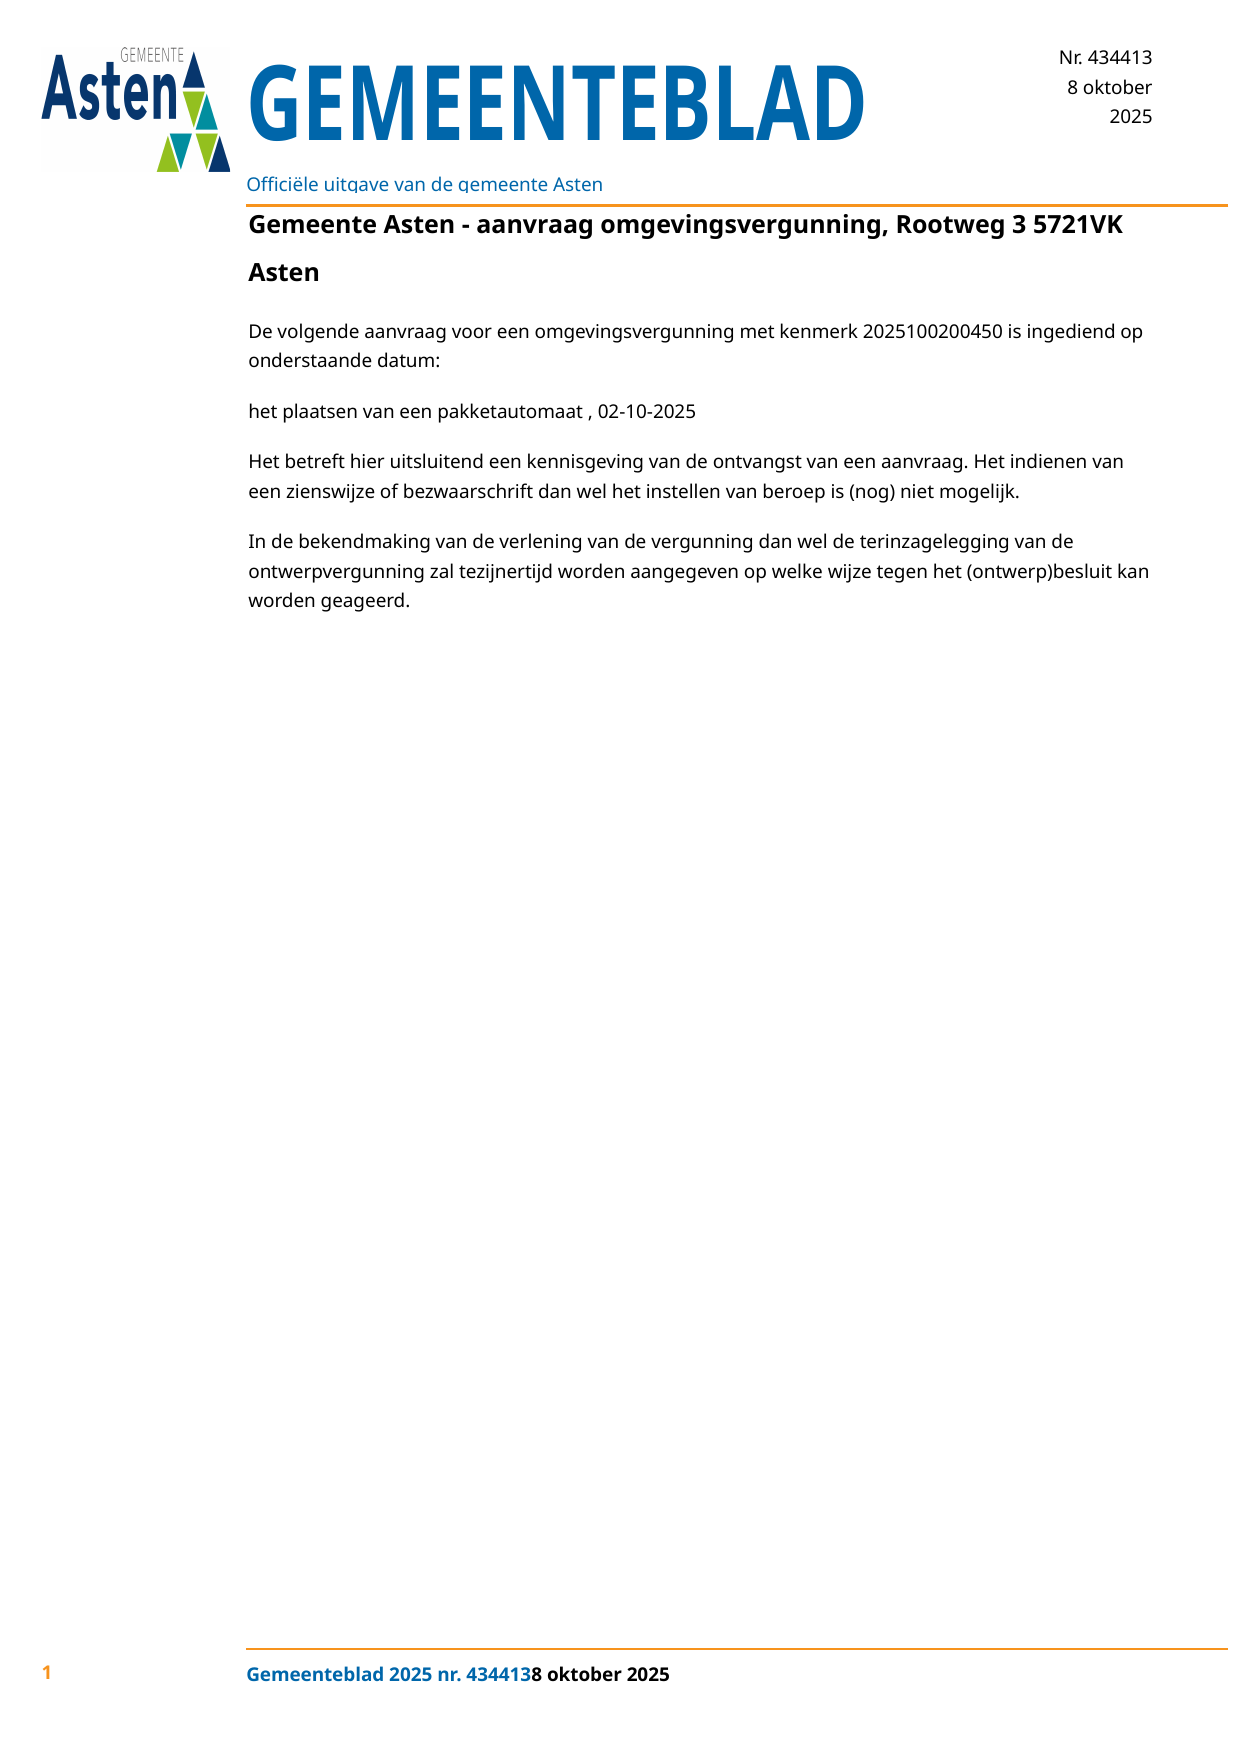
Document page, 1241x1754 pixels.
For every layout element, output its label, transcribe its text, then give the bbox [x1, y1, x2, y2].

text In de bekendmaking van de verlening van de vergunning dan wel de terinzagelegging van de ontwerpvergunning zal tezijnertijd worden aangegeven op welke wijze tegen het (ontwerp)besluit kan worden geageerd. [248, 528, 1152, 613]
picture [41, 47, 231, 172]
text De volgende aanvraag voor een omgevingsvergunning met kenmerk 2025100200450 is ingediend op onderstaande datum: [248, 318, 1152, 373]
text Het betreft hier uitsluitend een kennisgeving van de ontvangst van een aanvraag. Het indienen van een zienswijze of bezwaarschrift dan wel het instellen van beroep is (nog) niet mogelijk. [248, 448, 1152, 504]
text Gemeente Asten - aanvraag omgevingsvergunning, Rootweg 3 5721VK Asten [248, 207, 1152, 288]
text het plaatsen van een pakketautomaat , 02-10-2025 [248, 398, 1152, 424]
